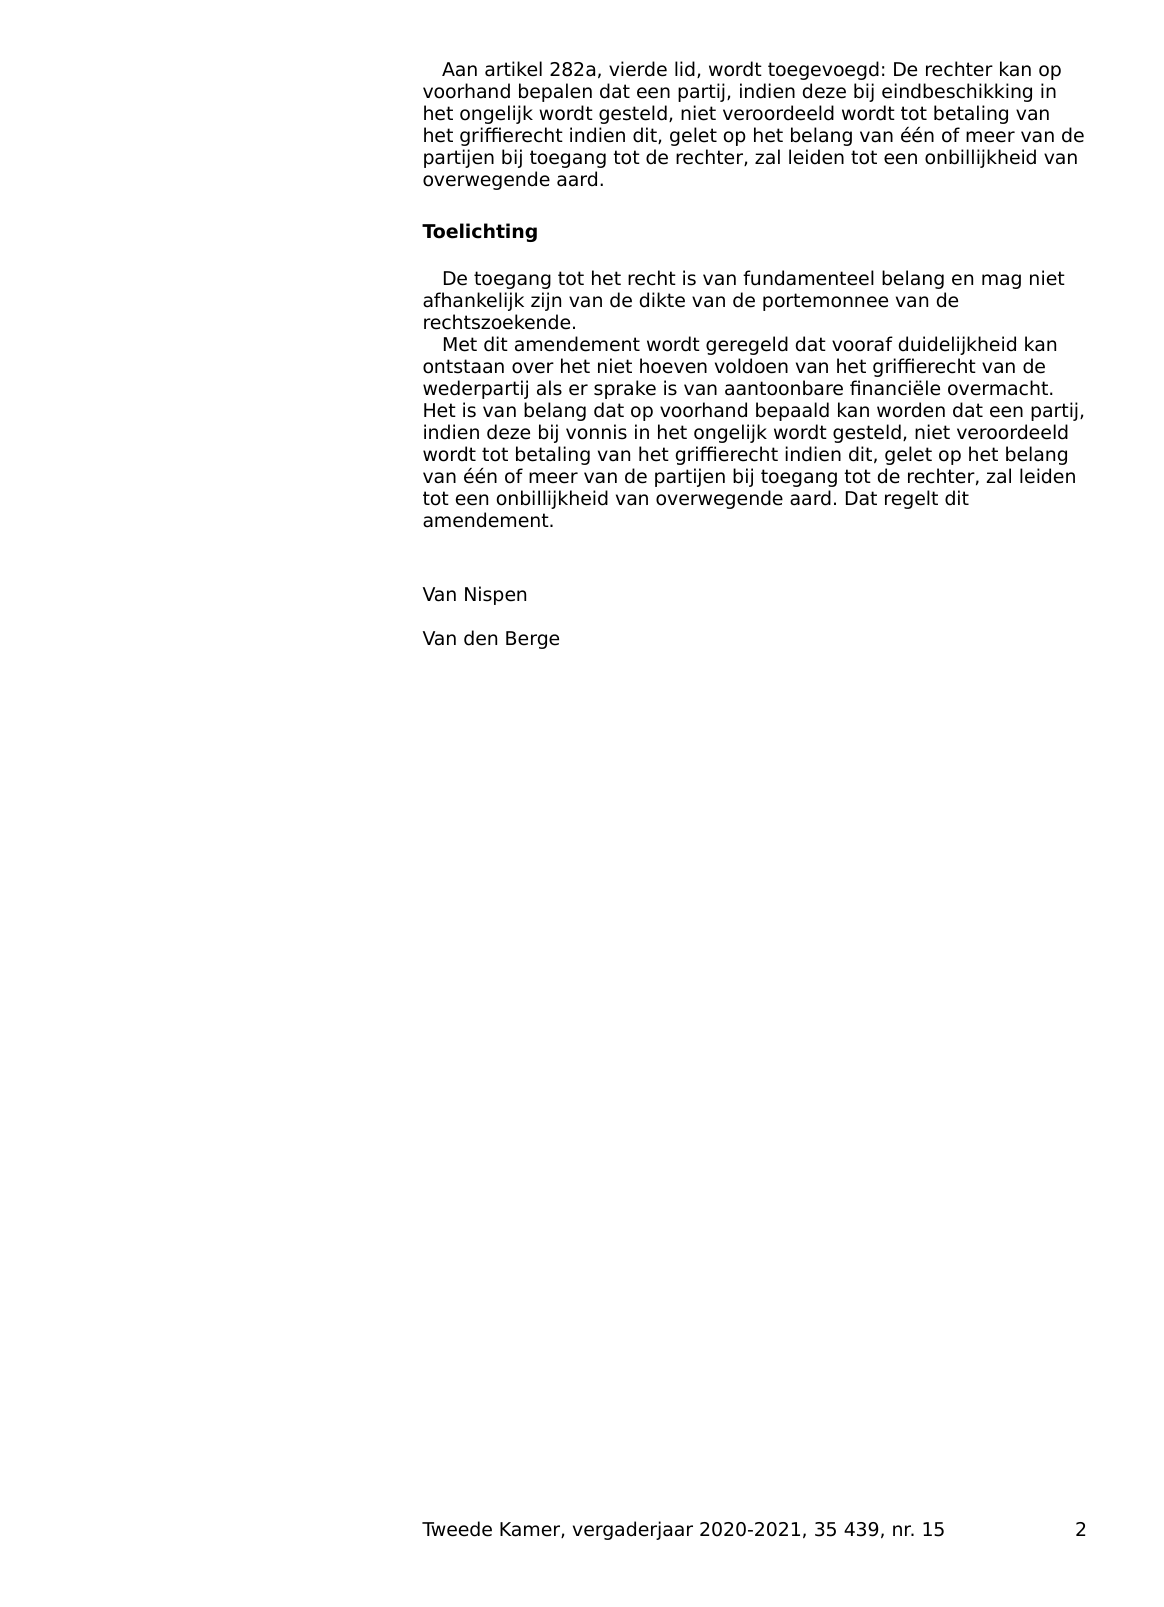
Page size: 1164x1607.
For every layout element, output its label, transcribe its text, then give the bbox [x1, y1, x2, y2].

subtitle Toelichting [422, 221, 1087, 243]
text Aan artikel 282a, vierde lid, wordt toegevoegd: De rechter kan op voorhand bepalen dat een partij, indien deze bij eindbeschikking in het ongelijk wordt gesteld, niet veroordeeld wordt tot betaling van het griffierecht indien dit, gelet op het belang van één of meer van de partijen bij toegang tot de rechter, zal leiden tot een onbillijkheid van overwegende aard. [422, 59, 1087, 191]
text Van Nispen Van den Berge [422, 562, 1087, 649]
text De toegang tot het recht is van fundamenteel belang en mag niet afhankelijk zijn van de dikte van de portemonnee van de rechtszoekende. [422, 268, 1087, 334]
text Met dit amendement wordt geregeld dat vooraf duidelijkheid kan ontstaan over het niet hoeven voldoen van het griffierecht van de wederpartij als er sprake is van aantoonbare financiële overmacht. Het is van belang dat op voorhand bepaald kan worden dat een partij, indien deze bij vonnis in het ongelijk wordt gesteld, niet veroordeeld wordt tot betaling van het griffierecht indien dit, gelet op het belang van één of meer van de partijen bij toegang tot de rechter, zal leiden tot een onbillijkheid van overwegende aard. Dat regelt dit amendement. [422, 334, 1087, 532]
